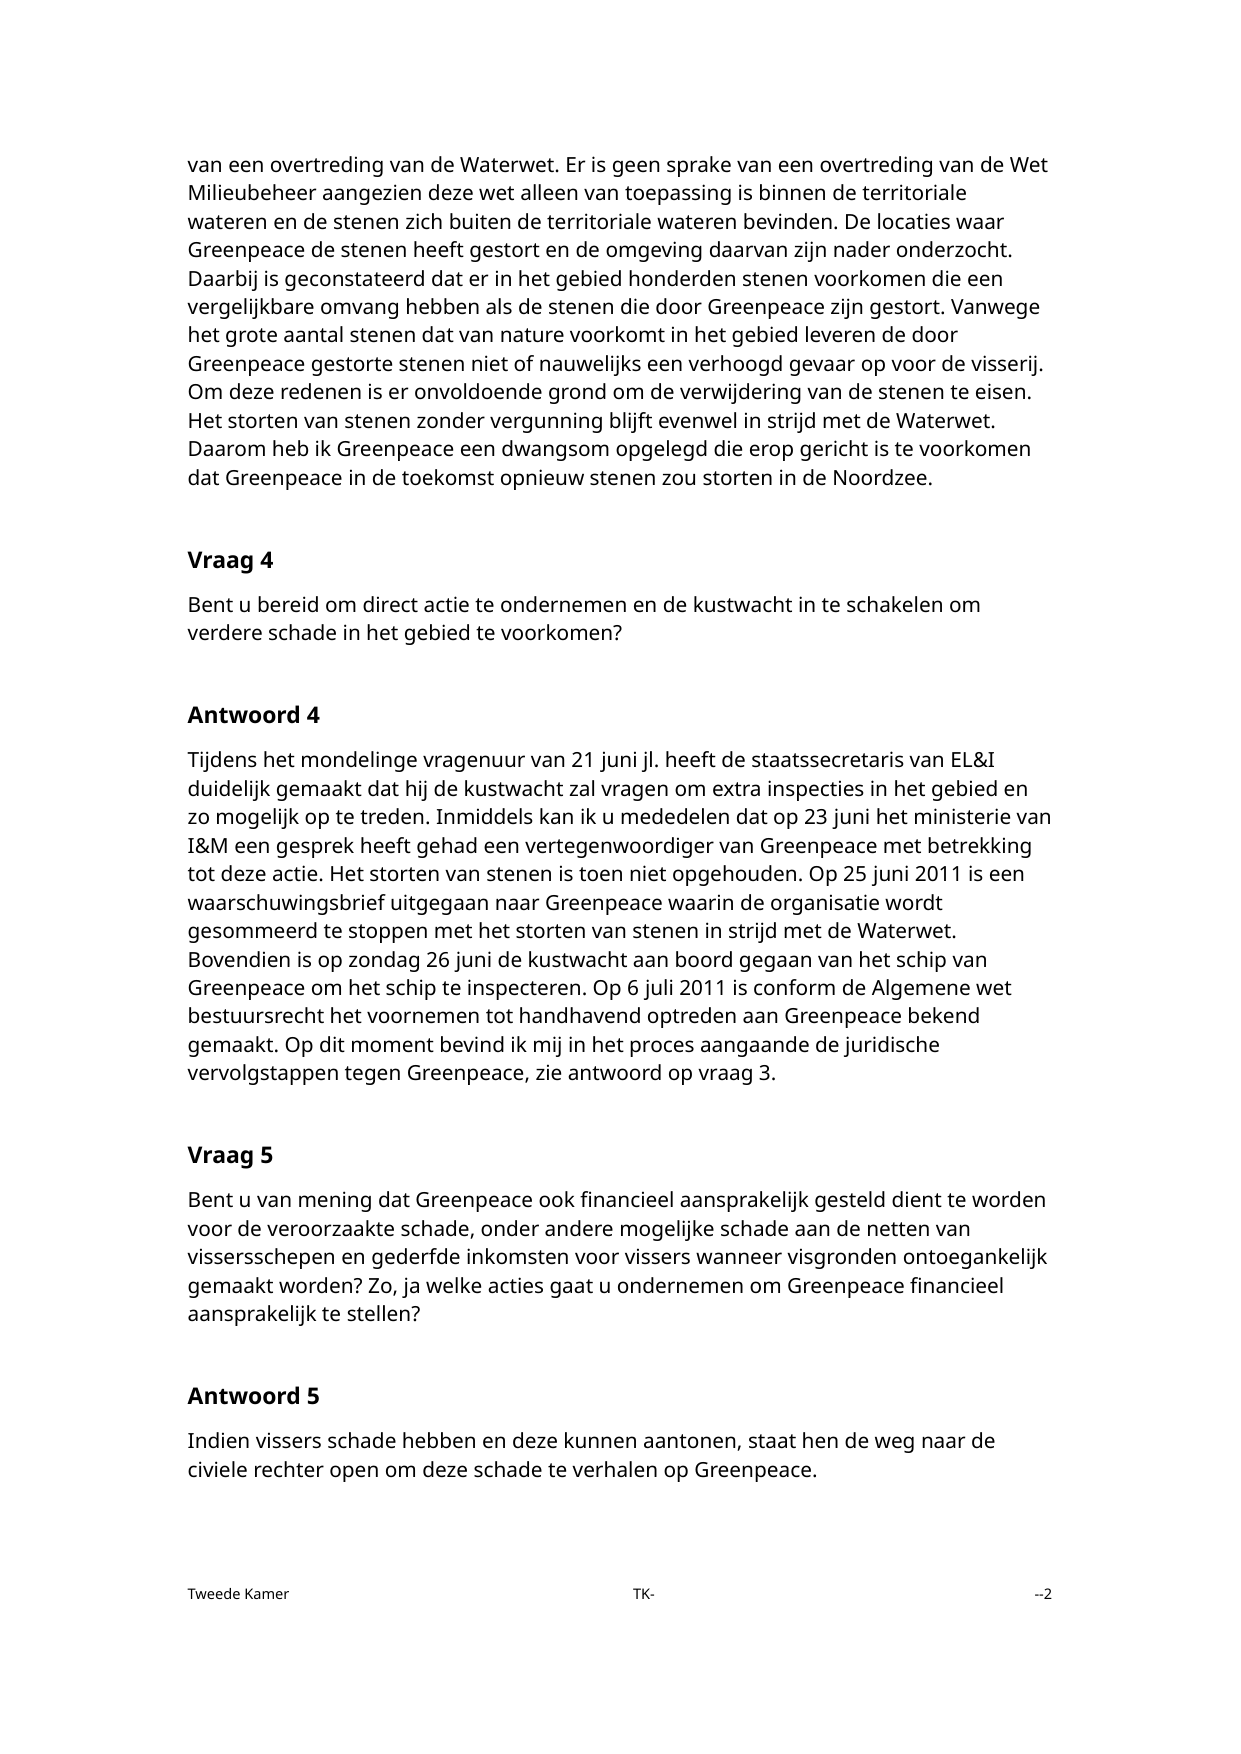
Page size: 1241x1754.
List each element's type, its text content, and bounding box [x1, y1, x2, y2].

text Bent u bereid om direct actie te ondernemen en de kustwacht in te schakelen om verdere schade in het gebied te voorkomen? [187, 590, 1053, 647]
subtitle Vraag 5 [187, 1139, 1053, 1171]
subtitle Vraag 4 [187, 544, 1053, 575]
text Indien vissers schade hebben en deze kunnen aantonen, staat hen de weg naar de civiele rechter open om deze schade te verhalen op Greenpeace. [187, 1427, 1053, 1483]
text van een overtreding van de Waterwet. Er is geen sprake van een overtreding van de Wet Milieubeheer aangezien deze wet alleen van toepassing is binnen de territoriale wateren en de stenen zich buiten de territoriale wateren bevinden. De locaties waar Greenpeace de stenen heeft gestort en de omgeving daarvan zijn nader onderzocht. Daarbij is geconstateerd dat er in het gebied honderden stenen voorkomen die een vergelijkbare omvang hebben als de stenen die door Greenpeace zijn gestort. Vanwege het grote aantal stenen dat van nature voorkomt in het gebied leveren de door Greenpeace gestorte stenen niet of nauwelijks een verhoogd gevaar op voor de visserij. Om deze redenen is er onvoldoende grond om de verwijdering van de stenen te eisen. Het storten van stenen zonder vergunning blijft evenwel in strijd met de Waterwet. Daarom heb ik Greenpeace een dwangsom opgelegd die erop gericht is te voorkomen dat Greenpeace in de toekomst opnieuw stenen zou storten in de Noordzee. [187, 150, 1053, 491]
text Bent u van mening dat Greenpeace ook financieel aansprakelijk gesteld dient te worden voor de veroorzaakte schade, onder andere mogelijke schade aan de netten van vissersschepen en gederfde inkomsten voor vissers wanneer visgronden ontoegankelijk gemaakt worden? Zo, ja welke acties gaat u ondernemen om Greenpeace financieel aansprakelijk te stellen? [187, 1186, 1053, 1328]
text Tijdens het mondelinge vragenuur van 21 juni jl. heeft de staatssecretaris van EL&I duidelijk gemaakt dat hij de kustwacht zal vragen om extra inspecties in het gebied en zo mogelijk op te treden. Inmiddels kan ik u mededelen dat op 23 juni het ministerie van I&M een gesprek heeft gehad een vertegenwoordiger van Greenpeace met betrekking tot deze actie. Het storten van stenen is toen niet opgehouden. Op 25 juni 2011 is een waarschuwingsbrief uitgegaan naar Greenpeace waarin de organisatie wordt gesommeerd te stoppen met het storten van stenen in strijd met de Waterwet. Bovendien is op zondag 26 juni de kustwacht aan boord gegaan van het schip van Greenpeace om het schip te inspecteren. Op 6 juli 2011 is conform de Algemene wet bestuursrecht het voornemen tot handhavend optreden aan Greenpeace bekend gemaakt. Op dit moment bevind ik mij in het proces aangaande de juridische vervolgstappen tegen Greenpeace, zie antwoord op vraag 3. [187, 746, 1053, 1087]
subtitle Antwoord 4 [187, 699, 1053, 731]
subtitle Antwoord 5 [187, 1380, 1053, 1412]
